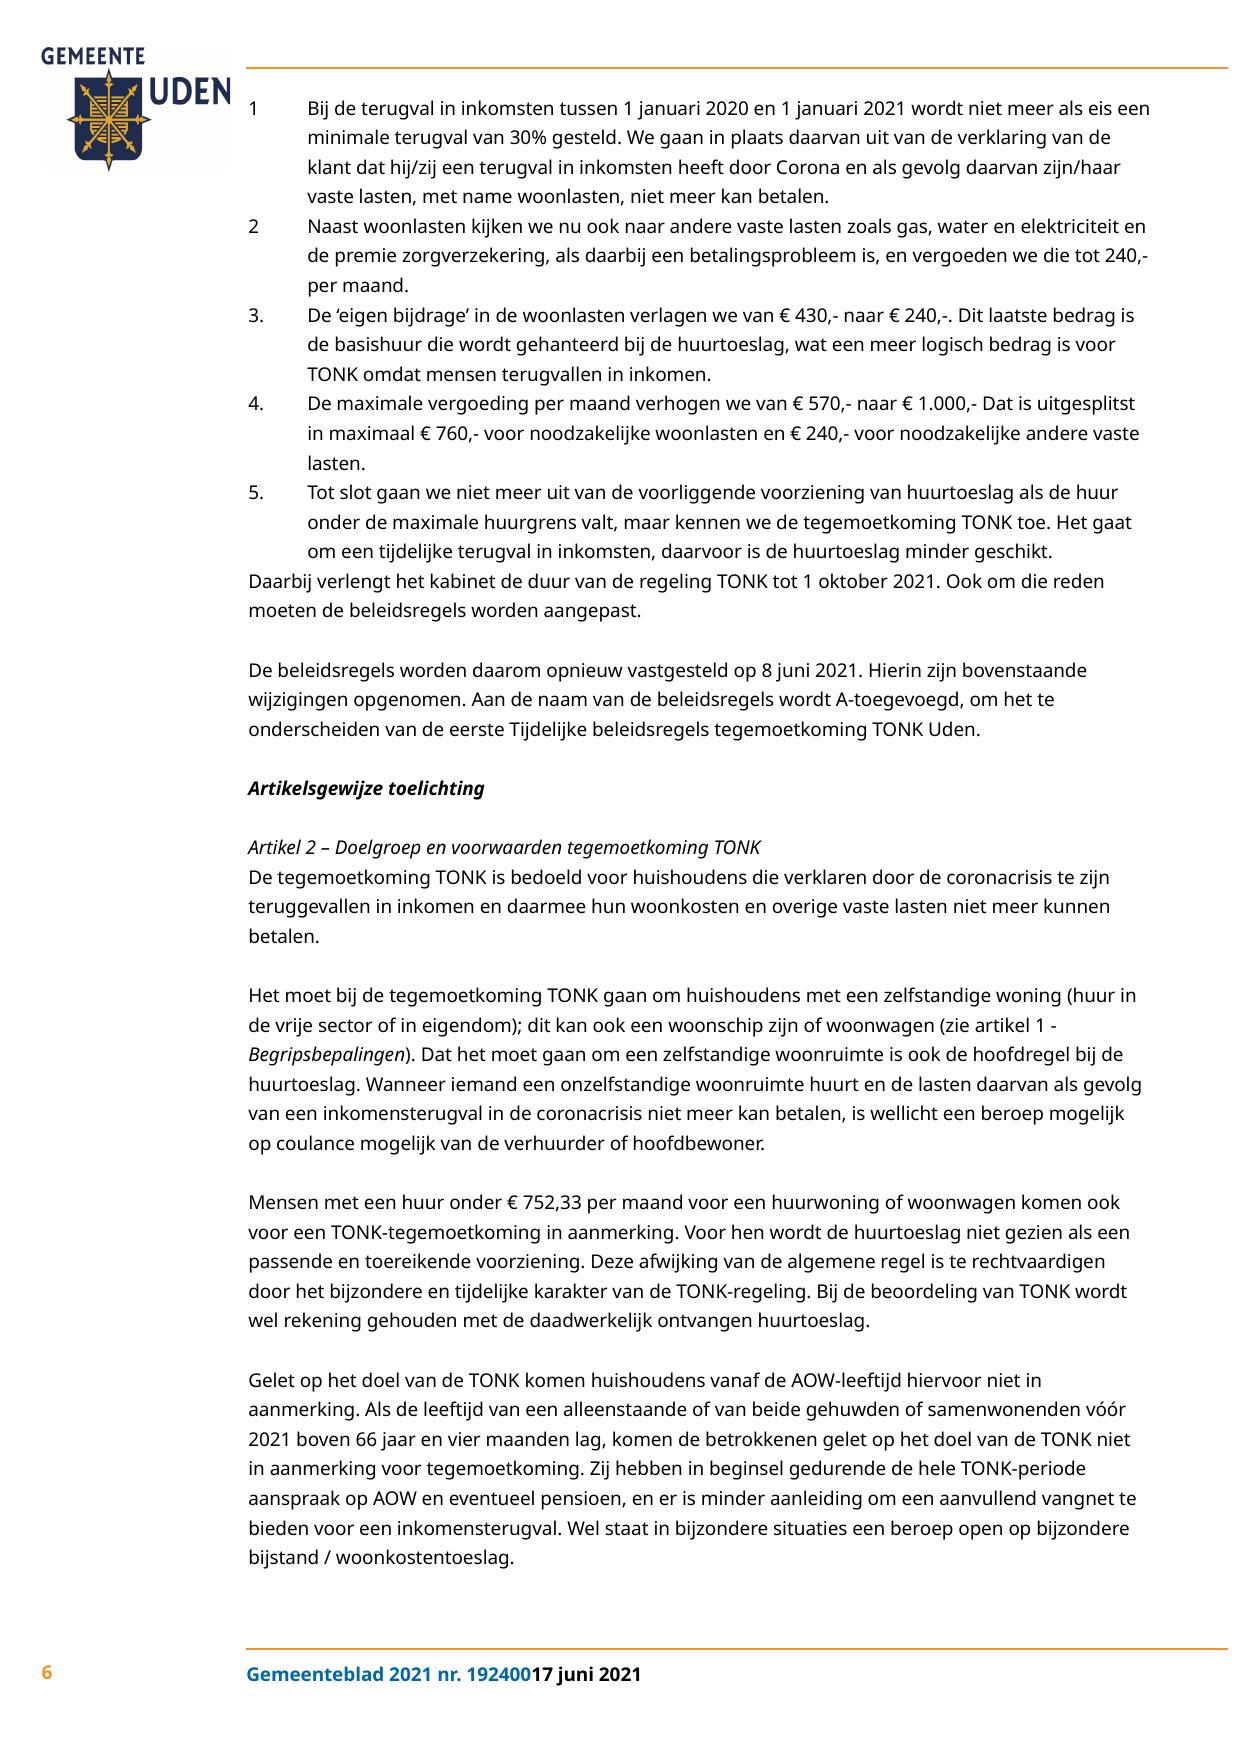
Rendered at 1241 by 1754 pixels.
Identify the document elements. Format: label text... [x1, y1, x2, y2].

text Gelet op het doel van de TONK komen huishoudens vanaf de AOW-leeftijd hiervoor niet in aanmerking. Als de leeftijd van een alleenstaande of van beide gehuwden of samenwonenden vóór 2021 boven 66 jaar en vier maanden lag, komen de betrokkenen gelet op het doel van de TONK niet in aanmerking voor tegemoetkoming. Zij hebben in beginsel gedurende de hele TONK-periode aanspraak op AOW en eventueel pensioen, en er is minder aanleiding om een aanvullend vangnet te bieden voor een inkomensterugval. Wel staat in bijzondere situaties een beroep open op bijzondere bijstand / woonkostentoeslag. [248, 1367, 1152, 1570]
text Artikelsgewijze toelichting [248, 775, 1152, 801]
text Het moet bij de tegemoetkoming TONK gaan om huishoudens met een zelfstandige woning (huur in de vrije sector of in eigendom); dit kan ook een woonschip zijn of woonwagen (zie artikel 1 - Begripsbepalingen). Dat het moet gaan om een zelfstandige woonruimte is ook de hoofdregel bij de huurtoeslag. Wanneer iemand een onzelfstandige woonruimte huurt en de lasten daarvan als gevolg van een inkomensterugval in de coronacrisis niet meer kan betalen, is wellicht een beroep mogelijk op coulance mogelijk van de verhuurder of hoofdbewoner. [248, 982, 1152, 1156]
list Naast woonlasten kijken we nu ook naar andere vaste lasten zoals gas, water en elektriciteit en de premie zorgverzekering, als daarbij een betalingsprobleem is, en vergoeden we die tot 240,- per maand. [248, 213, 1152, 298]
list De ‘eigen bijdrage’ in de woonlasten verlagen we van € 430,- naar € 240,-. Dit laatste bedrag is de basishuur die wordt gehanteerd bij de huurtoeslag, wat een meer logisch bedrag is voor TONK omdat mensen terugvallen in inkomen. [248, 302, 1152, 387]
text Daarbij verlengt het kabinet de duur van de regeling TONK tot 1 oktober 2021. Ook om die reden moeten de beleidsregels worden aangepast. [248, 568, 1152, 623]
picture [41, 47, 231, 172]
list Bij de terugval in inkomsten tussen 1 januari 2020 en 1 januari 2021 wordt niet meer als eis een minimale terugval van 30% gesteld. We gaan in plaats daarvan uit van de verklaring van de klant dat hij/zij een terugval in inkomsten heeft door Corona en als gevolg daarvan zijn/haar vaste lasten, met name woonlasten, niet meer kan betalen. [248, 95, 1152, 209]
text Artikel 2 – Doelgroep en voorwaarden tegemoetkoming TONK [248, 834, 1152, 860]
list De maximale vergoeding per maand verhogen we van € 570,- naar € 1.000,- Dat is uitgesplitst in maximaal € 760,- voor noodzakelijke woonlasten en € 240,- voor noodzakelijke andere vaste lasten. [248, 391, 1152, 476]
text De tegemoetkoming TONK is bedoeld voor huishoudens die verklaren door de coronacrisis te zijn teruggevallen in inkomen en daarmee hun woonkosten en overige vaste lasten niet meer kunnen betalen. [248, 864, 1152, 949]
text Mensen met een huur onder € 752,33 per maand voor een huurwoning of woonwagen komen ook voor een TONK-tegemoetkoming in aanmerking. Voor hen wordt de huurtoeslag niet gezien als een passende en toereikende voorziening. Deze afwijking van de algemene regel is te rechtvaardigen door het bijzondere en tijdelijke karakter van de TONK-regeling. Bij de beoordeling van TONK wordt wel rekening gehouden met de daadwerkelijk ontvangen huurtoeslag. [248, 1189, 1152, 1333]
list Tot slot gaan we niet meer uit van de voorliggende voorziening van huurtoeslag als de huur onder de maximale huurgrens valt, maar kennen we de tegemoetkoming TONK toe. Het gaat om een tijdelijke terugval in inkomsten, daarvoor is de huurtoeslag minder geschikt. [248, 479, 1152, 564]
text De beleidsregels worden daarom opnieuw vastgesteld op 8 juni 2021. Hierin zijn bovenstaande wijzigingen opgenomen. Aan de naam van de beleidsregels wordt A-toegevoegd, om het te onderscheiden van de eerste Tijdelijke beleidsregels tegemoetkoming TONK Uden. [248, 657, 1152, 742]
